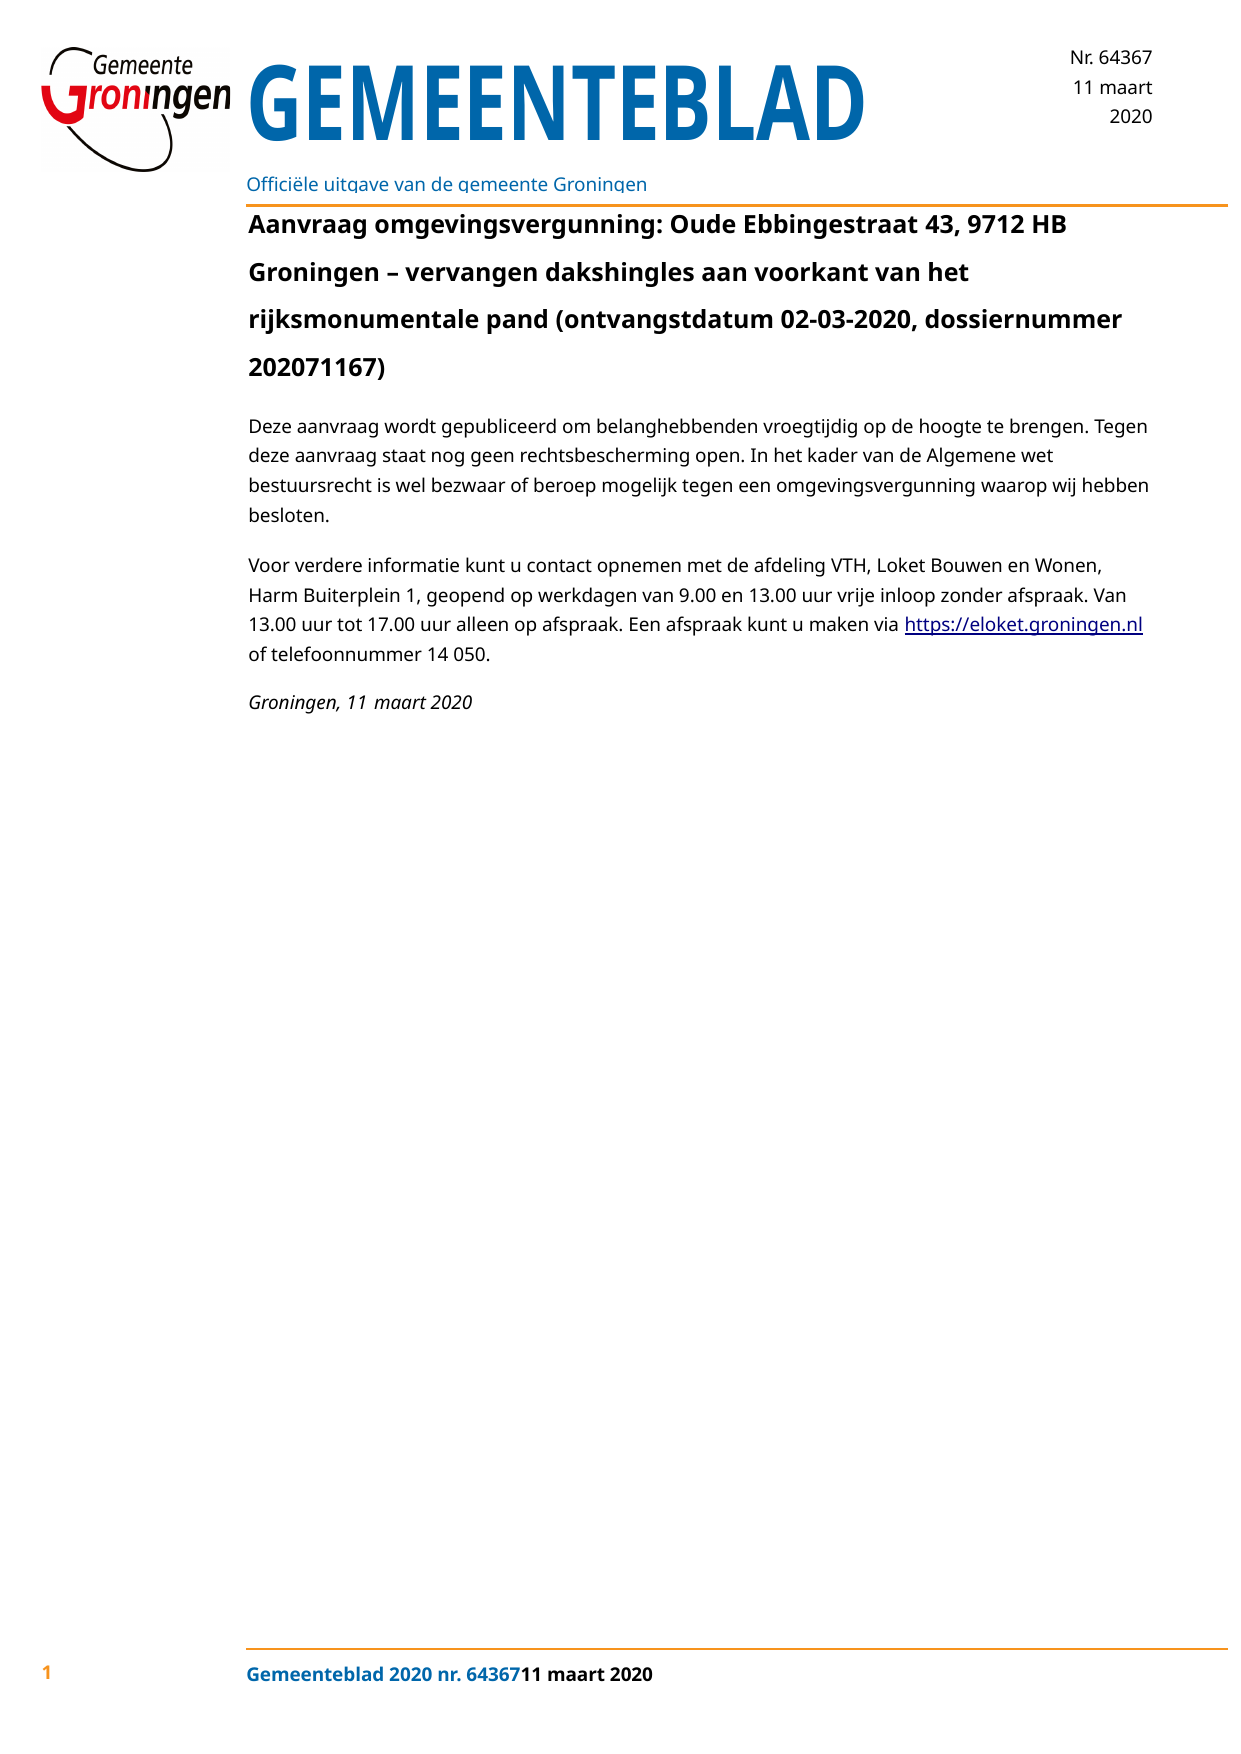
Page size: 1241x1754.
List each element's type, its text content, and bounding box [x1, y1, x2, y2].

text Groningen, 11 maart 2020 [248, 689, 1152, 714]
text Aanvraag omgevingsvergunning: Oude Ebbingestraat 43, 9712 HB Groningen – vervangen dakshingles aan voorkant van het rijksmonumentale pand (ontvangstdatum 02-03-2020, dossiernummer 202071167) [248, 207, 1152, 384]
text Voor verdere informatie kunt u contact opnemen met de afdeling VTH, Loket Bouwen en Wonen, Harm Buiterplein 1, geopend op werkdagen van 9.00 en 13.00 uur vrije inloop zonder afspraak. Van 13.00 uur tot 17.00 uur alleen op afspraak. Een afspraak kunt u maken via https://eloket.groningen.nl of telefoonnummer 14 050. [248, 552, 1152, 667]
picture [41, 47, 231, 172]
text Deze aanvraag wordt gepubliceerd om belanghebbenden vroegtijdig op de hoogte te brengen. Tegen deze aanvraag staat nog geen rechtsbescherming open. In het kader van de Algemene wet bestuursrecht is wel bezwaar of beroep mogelijk tegen een omgevingsvergunning waarop wij hebben besloten. [248, 413, 1152, 528]
